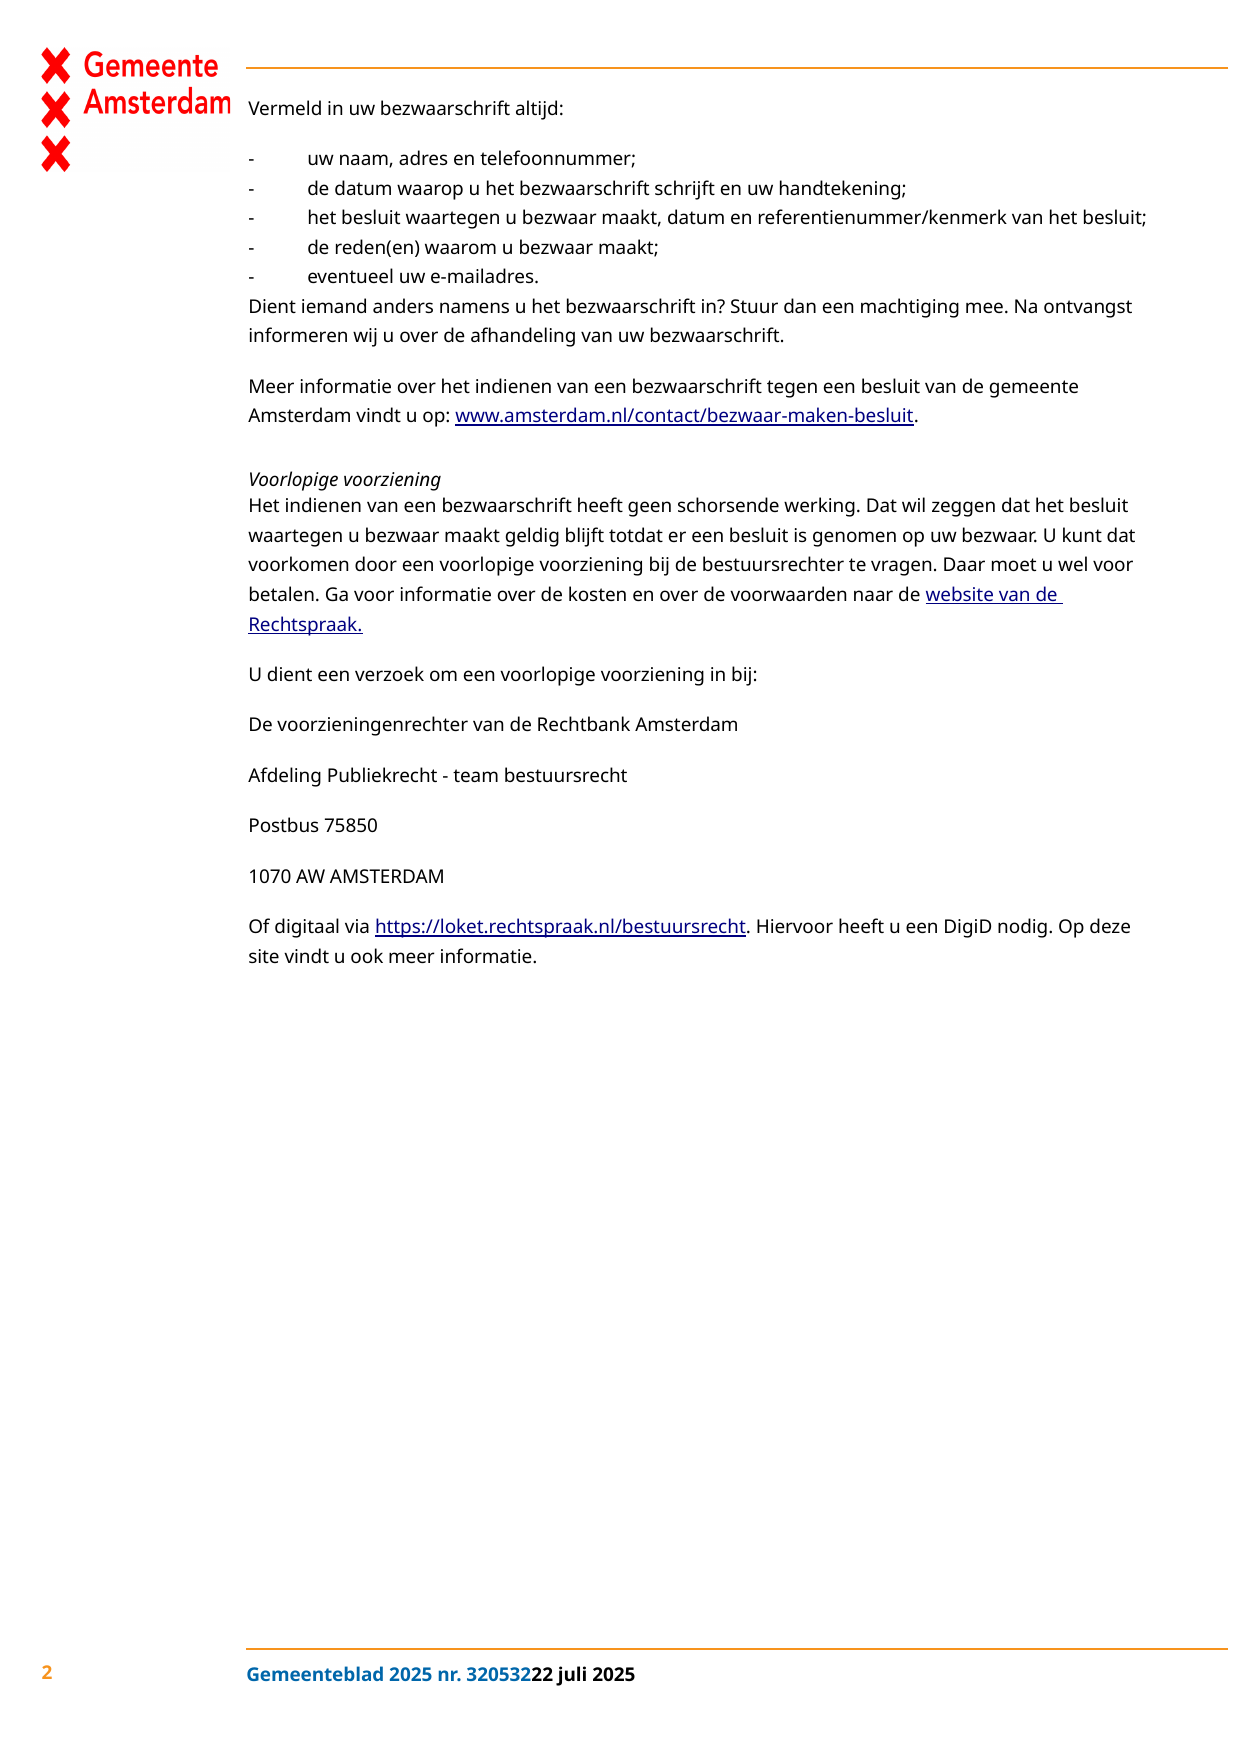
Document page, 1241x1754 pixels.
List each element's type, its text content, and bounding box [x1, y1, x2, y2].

text U dient een verzoek om een voorlopige voorziening in bij: [248, 661, 1152, 687]
list het besluit waartegen u bezwaar maakt, datum en referentienummer/kenmerk van het besluit; [248, 204, 1152, 230]
text Of digitaal via https://loket.rechtspraak.nl/bestuursrecht. Hiervoor heeft u een DigiD nodig. Op deze site vindt u ook meer informatie. [248, 913, 1152, 968]
text Het indienen van een bezwaarschrift heeft geen schorsende werking. Dat wil zeggen dat het besluit waartegen u bezwaar maakt geldig blijft totdat er een besluit is genomen op uw bezwaar. U kunt dat voorkomen door een voorlopige voorziening bij de bestuursrechter te vragen. Daar moet u wel voor betalen. Ga voor informatie over de kosten en over de voorwaarden naar de website van de Rechtspraak. [248, 492, 1152, 636]
list eventueel uw e-mailadres. [248, 263, 1152, 289]
text Meer informatie over het indienen van een bezwaarschrift tegen een besluit van de gemeente Amsterdam vindt u op: www.amsterdam.nl/contact/bezwaar-maken-besluit. [248, 373, 1152, 428]
text Vermeld in uw bezwaarschrift altijd: [248, 95, 1152, 121]
text De voorzieningenrechter van de Rechtbank Amsterdam [248, 712, 1152, 737]
list uw naam, adres en telefoonnummer; [248, 145, 1152, 171]
text Afdeling Publiekrecht - team bestuursrecht [248, 762, 1152, 788]
text Voorlopige voorziening [248, 467, 1152, 492]
text 1070 AW AMSTERDAM [248, 863, 1152, 888]
picture [41, 47, 231, 172]
text Dient iemand anders namens u het bezwaarschrift in? Stuur dan een machtiging mee. Na ontvangst informeren wij u over de afhandeling van uw bezwaarschrift. [248, 293, 1152, 348]
list de datum waarop u het bezwaarschrift schrijft en uw handtekening; [248, 175, 1152, 201]
list de reden(en) waarom u bezwaar maakt; [248, 234, 1152, 260]
text Postbus 75850 [248, 812, 1152, 838]
